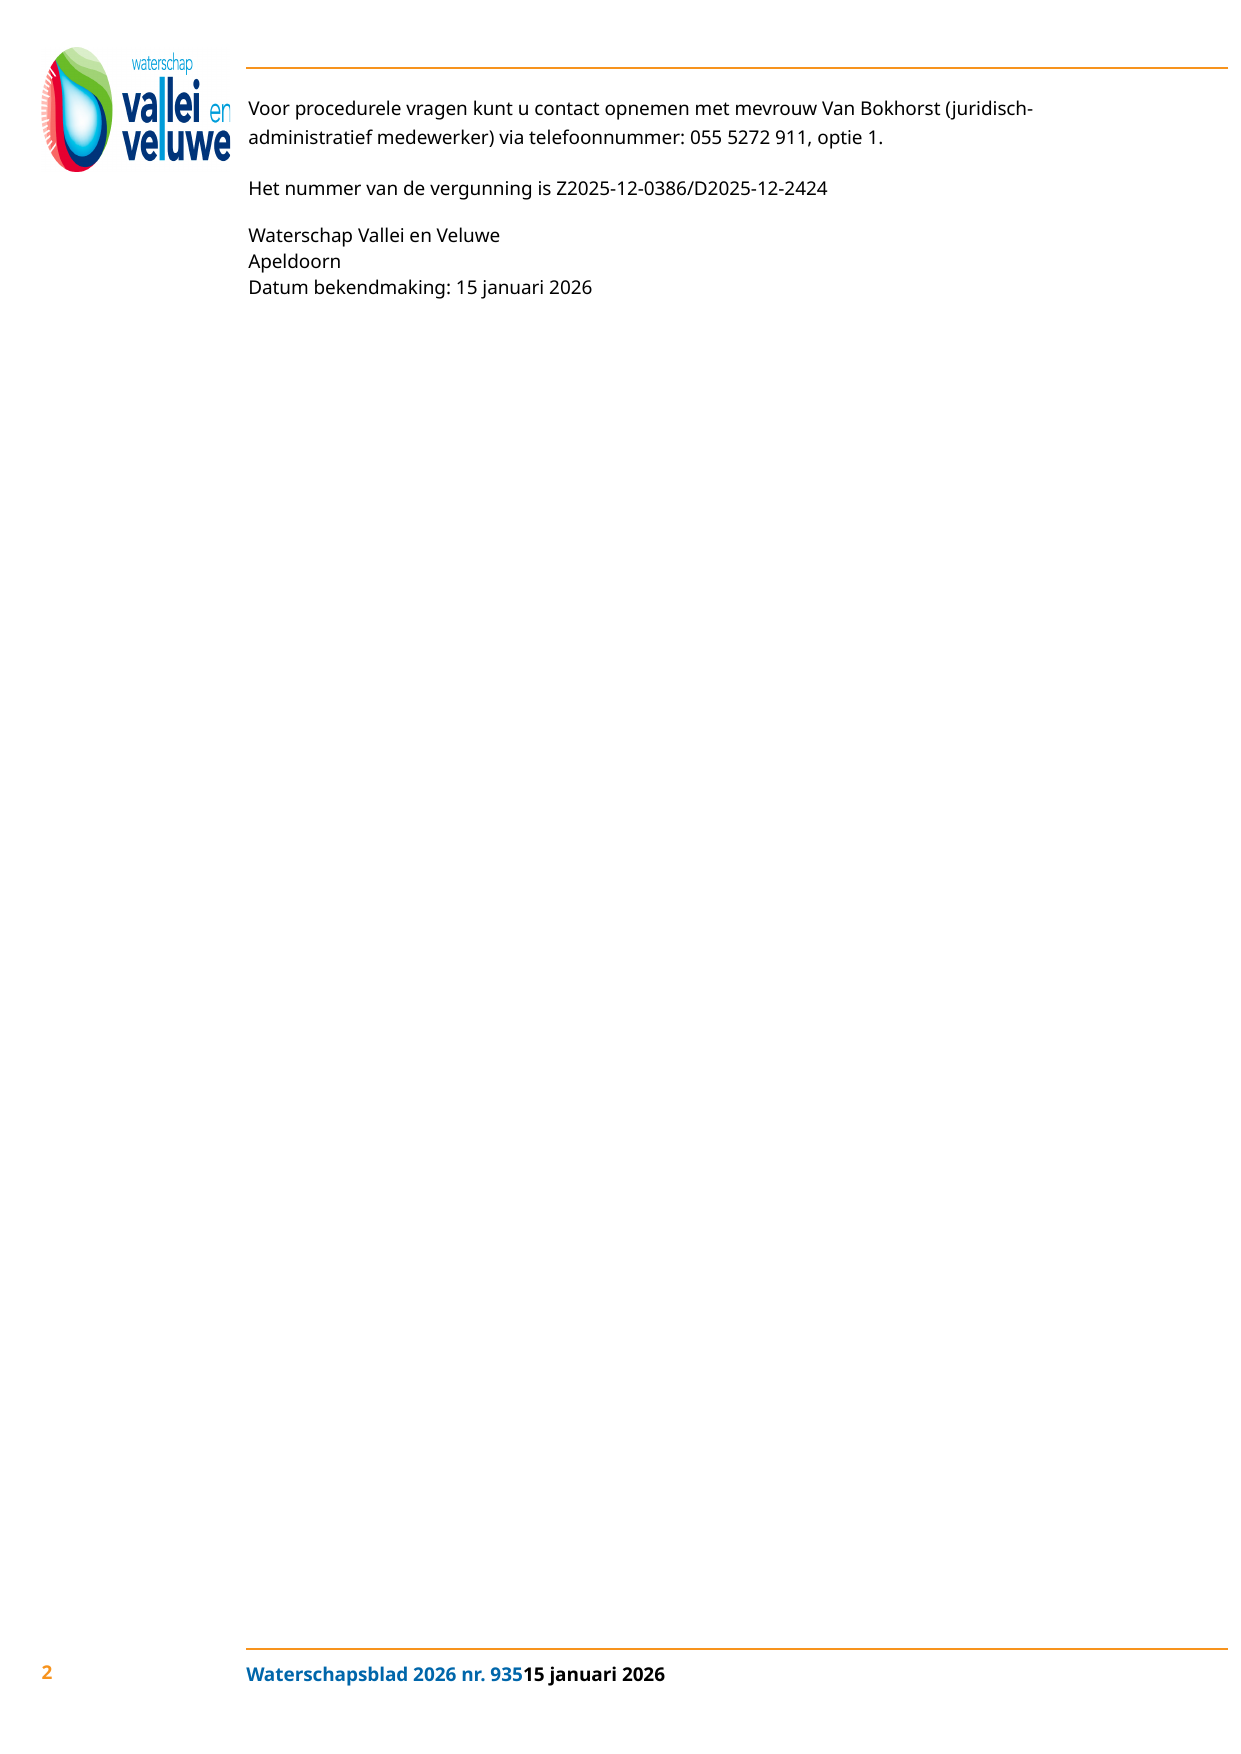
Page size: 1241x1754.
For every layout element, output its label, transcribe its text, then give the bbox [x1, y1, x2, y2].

text Apeldoorn [248, 248, 1152, 274]
text Waterschap Vallei en Veluwe [248, 223, 1152, 248]
picture [41, 47, 231, 172]
text Het nummer van de vergunning is Z2025-12-0386/D2025-12-2424 [248, 175, 1152, 201]
text Voor procedurele vragen kunt u contact opnemen met mevrouw Van Bokhorst (juridisch-administratief medewerker) via telefoonnummer: 055 5272 911, optie 1. [248, 95, 1152, 150]
text Datum bekendmaking: 15 januari 2026 [248, 274, 1152, 300]
